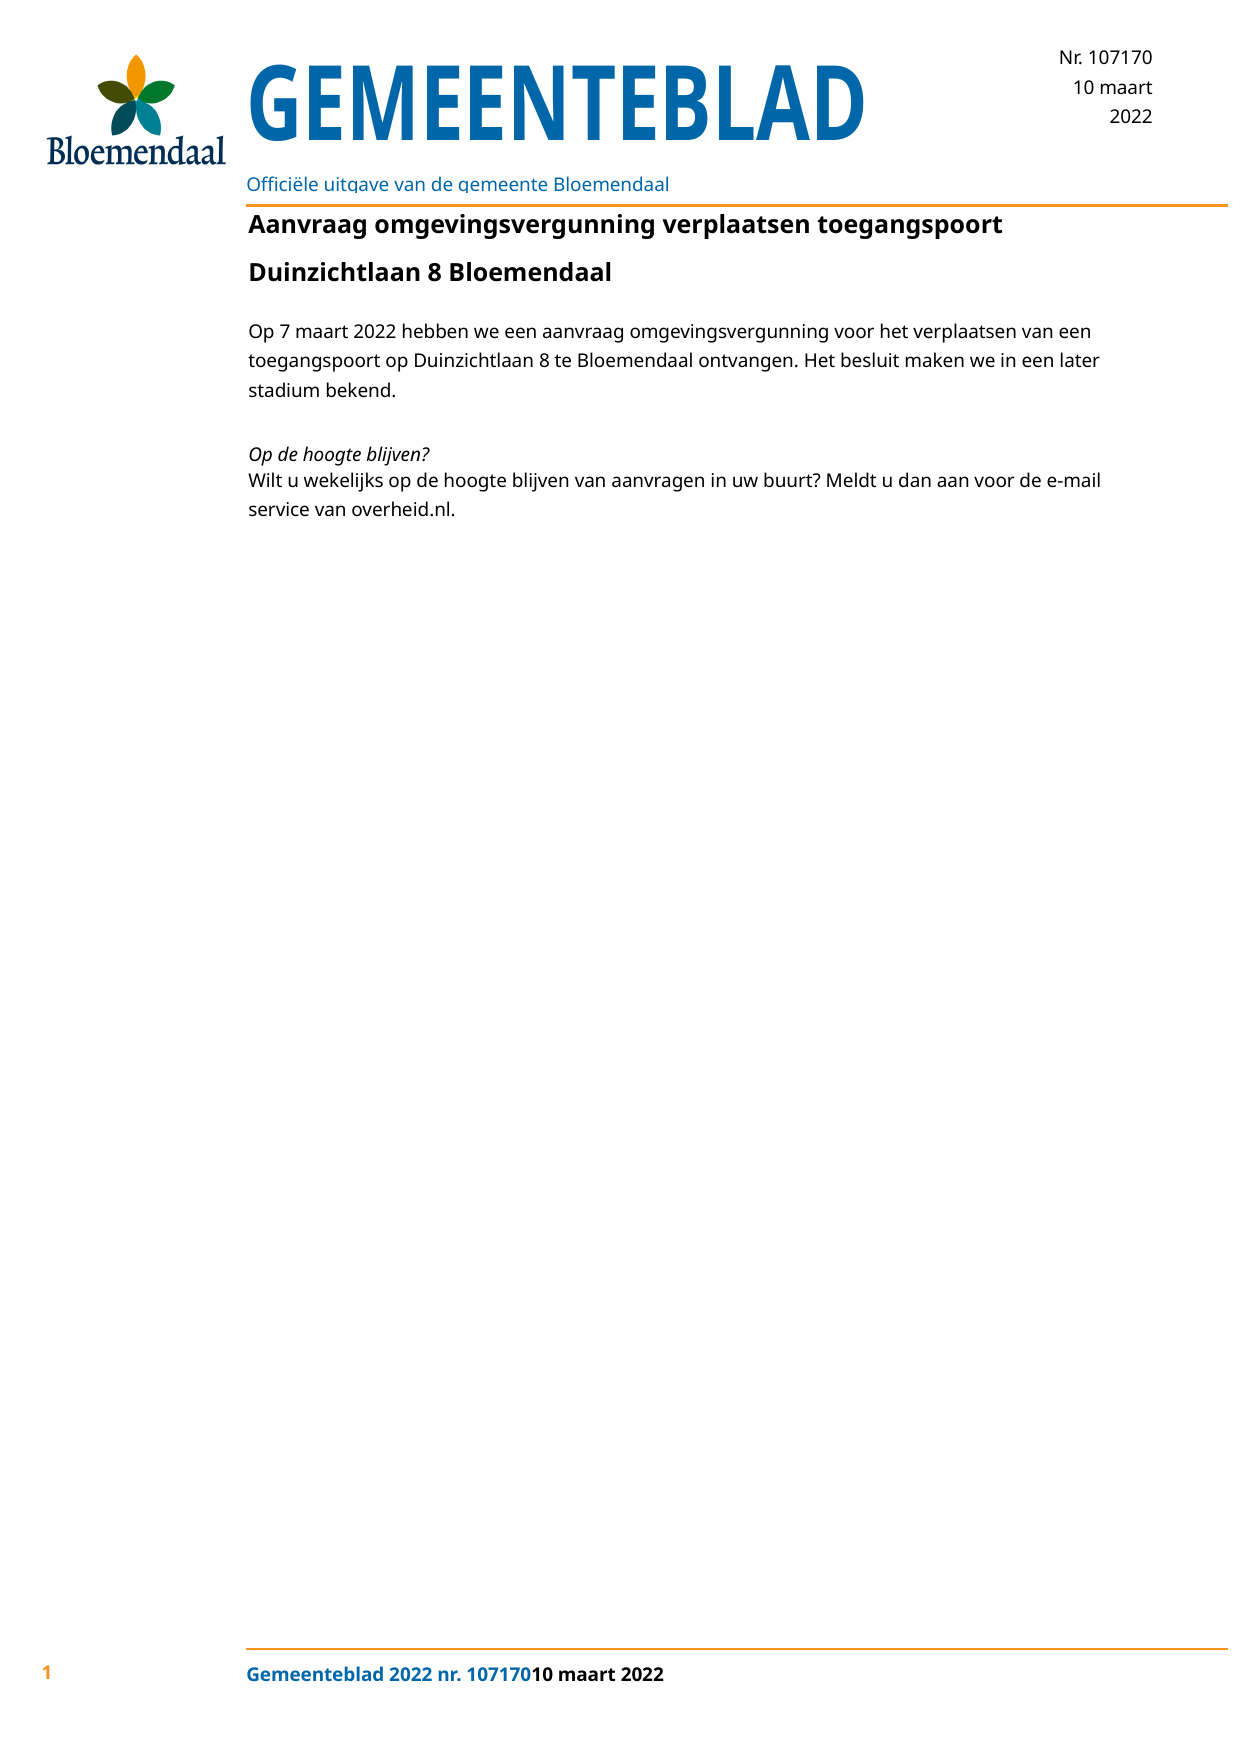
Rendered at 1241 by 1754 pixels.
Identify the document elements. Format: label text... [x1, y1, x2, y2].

text Op de hoogte blijven? [248, 441, 1152, 467]
text Aanvraag omgevingsvergunning verplaatsen toegangspoort Duinzichtlaan 8 Bloemendaal [248, 207, 1152, 288]
picture [41, 47, 231, 172]
text Op 7 maart 2022 hebben we een aanvraag omgevingsvergunning voor het verplaatsen van een toegangspoort op Duinzichtlaan 8 te Bloemendaal ontvangen. Het besluit maken we in een later stadium bekend. [248, 318, 1152, 403]
text Wilt u wekelijks op de hoogte blijven van aanvragen in uw buurt? Meldt u dan aan voor de e-mail service van overheid.nl. [248, 467, 1152, 522]
